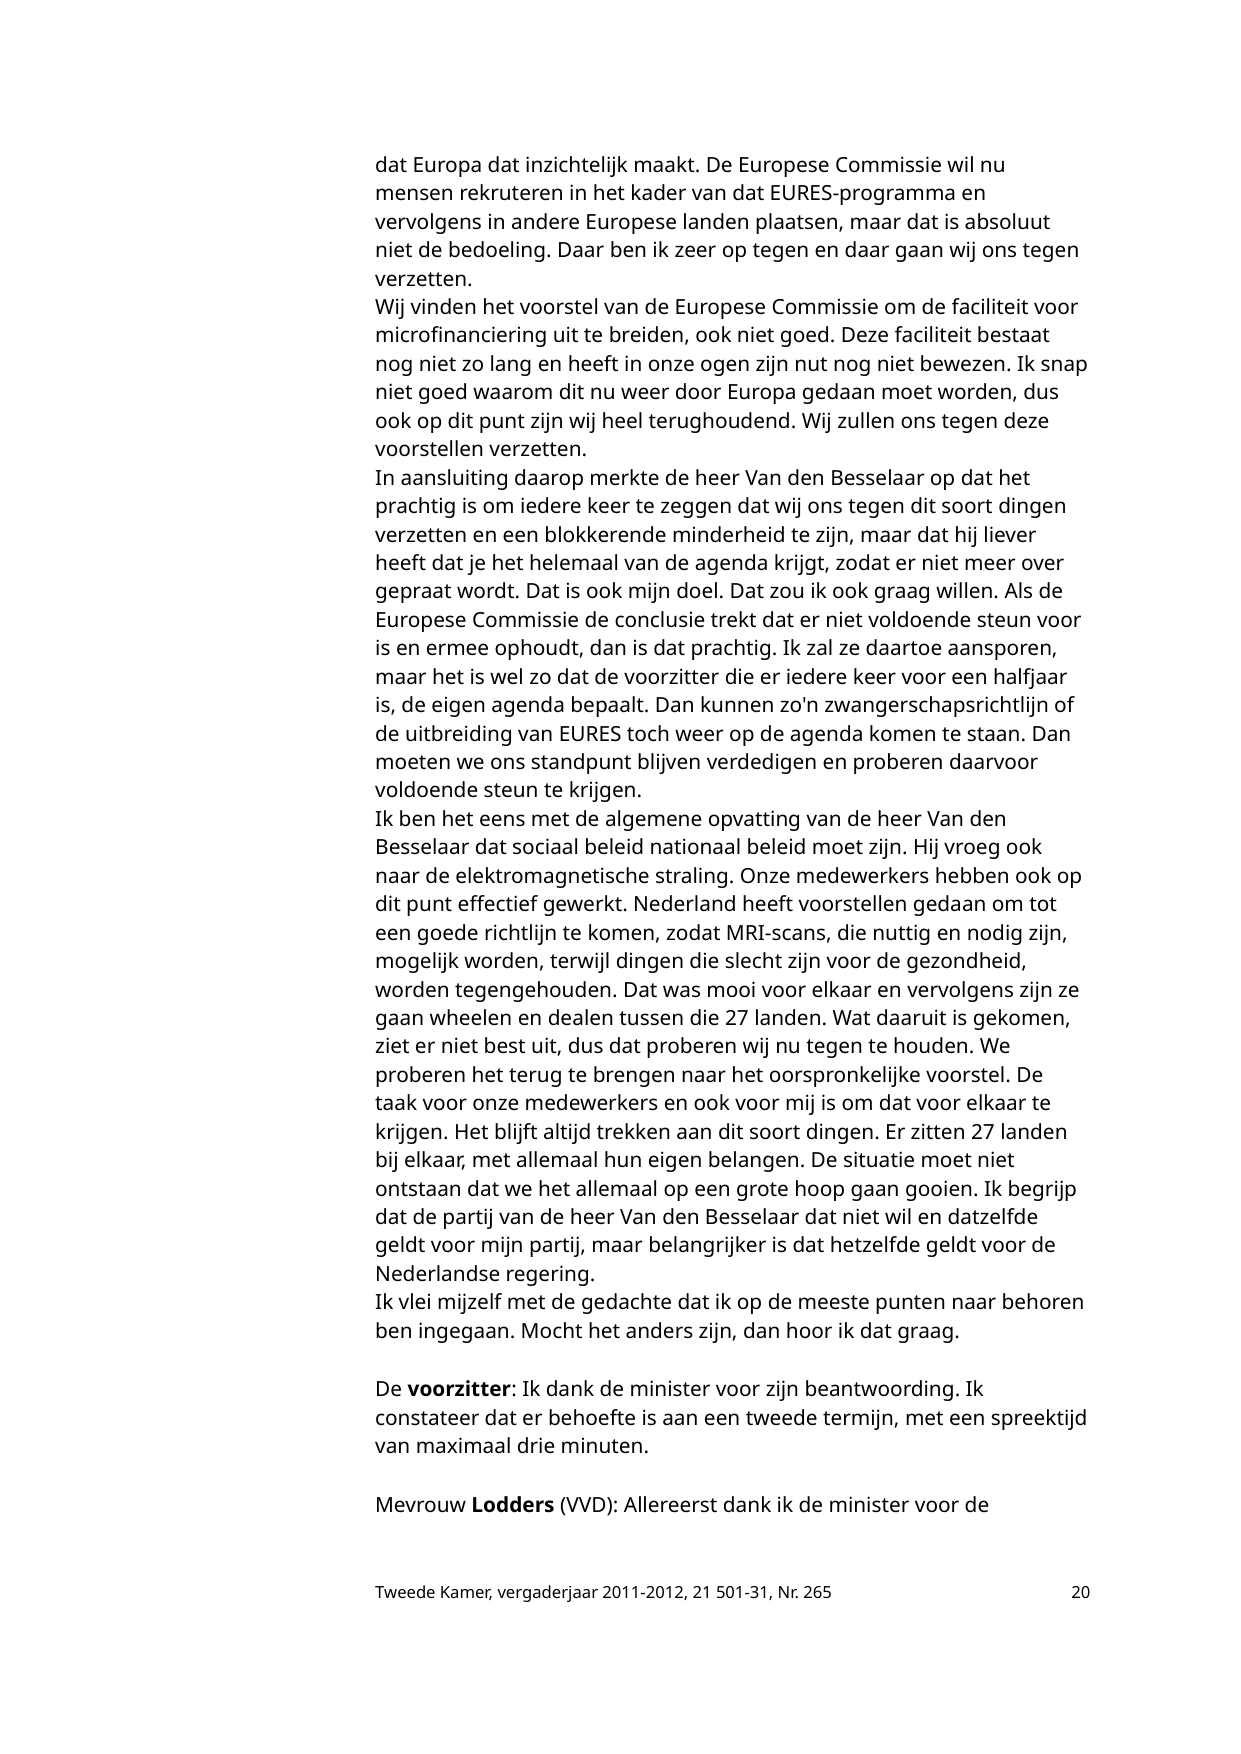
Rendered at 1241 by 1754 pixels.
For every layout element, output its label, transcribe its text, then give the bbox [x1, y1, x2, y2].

text dat Europa dat inzichtelijk maakt. De Europese Commissie wil nu mensen rekruteren in het kader van dat EURES-programma en vervolgens in andere Europese landen plaatsen, maar dat is absoluut niet de bedoeling. Daar ben ik zeer op tegen en daar gaan wij ons tegen verzetten. [375, 150, 1090, 292]
text De voorzitter: Ik dank de minister voor zijn beantwoording. Ik constateer dat er behoefte is aan een tweede termijn, met een spreektijd van maximaal drie minuten. [375, 1374, 1090, 1460]
text Ik vlei mijzelf met de gedachte dat ik op de meeste punten naar behoren ben ingegaan. Mocht het anders zijn, dan hoor ik dat graag. [375, 1287, 1090, 1344]
text Wij vinden het voorstel van de Europese Commissie om de faciliteit voor microfinanciering uit te breiden, ook niet goed. Deze faciliteit bestaat nog niet zo lang en heeft in onze ogen zijn nut nog niet bewezen. Ik snap niet goed waarom dit nu weer door Europa gedaan moet worden, dus ook op dit punt zijn wij heel terughoudend. Wij zullen ons tegen deze voorstellen verzetten. [375, 292, 1090, 463]
text Ik ben het eens met de algemene opvatting van de heer Van den Besselaar dat sociaal beleid nationaal beleid moet zijn. Hij vroeg ook naar de elektromagnetische straling. Onze medewerkers hebben ook op dit punt effectief gewerkt. Nederland heeft voorstellen gedaan om tot een goede richtlijn te komen, zodat MRI-scans, die nuttig en nodig zijn, mogelijk worden, terwijl dingen die slecht zijn voor de gezondheid, worden tegengehouden. Dat was mooi voor elkaar en vervolgens zijn ze gaan wheelen en dealen tussen die 27 landen. Wat daaruit is gekomen, ziet er niet best uit, dus dat proberen wij nu tegen te houden. We proberen het terug te brengen naar het oorspronkelijke voorstel. De taak voor onze medewerkers en ook voor mij is om dat voor elkaar te krijgen. Het blijft altijd trekken aan dit soort dingen. Er zitten 27 landen bij elkaar, met allemaal hun eigen belangen. De situatie moet niet ontstaan dat we het allemaal op een grote hoop gaan gooien. Ik begrijp dat de partij van de heer Van den Besselaar dat niet wil en datzelfde geldt voor mijn partij, maar belangrijker is dat hetzelfde geldt voor de Nederlandse regering. [375, 804, 1090, 1287]
text In aansluiting daarop merkte de heer Van den Besselaar op dat het prachtig is om iedere keer te zeggen dat wij ons tegen dit soort dingen verzetten en een blokkerende minderheid te zijn, maar dat hij liever heeft dat je het helemaal van de agenda krijgt, zodat er niet meer over gepraat wordt. Dat is ook mijn doel. Dat zou ik ook graag willen. Als de Europese Commissie de conclusie trekt dat er niet voldoende steun voor is en ermee ophoudt, dan is dat prachtig. Ik zal ze daartoe aansporen, maar het is wel zo dat de voorzitter die er iedere keer voor een halfjaar is, de eigen agenda bepaalt. Dan kunnen zo'n zwangerschapsrichtlijn of de uitbreiding van EURES toch weer op de agenda komen te staan. Dan moeten we ons standpunt blijven verdedigen en proberen daarvoor voldoende steun te krijgen. [375, 463, 1090, 804]
text Mevrouw Lodders (VVD): Allereerst dank ik de minister voor de [375, 1490, 1090, 1518]
